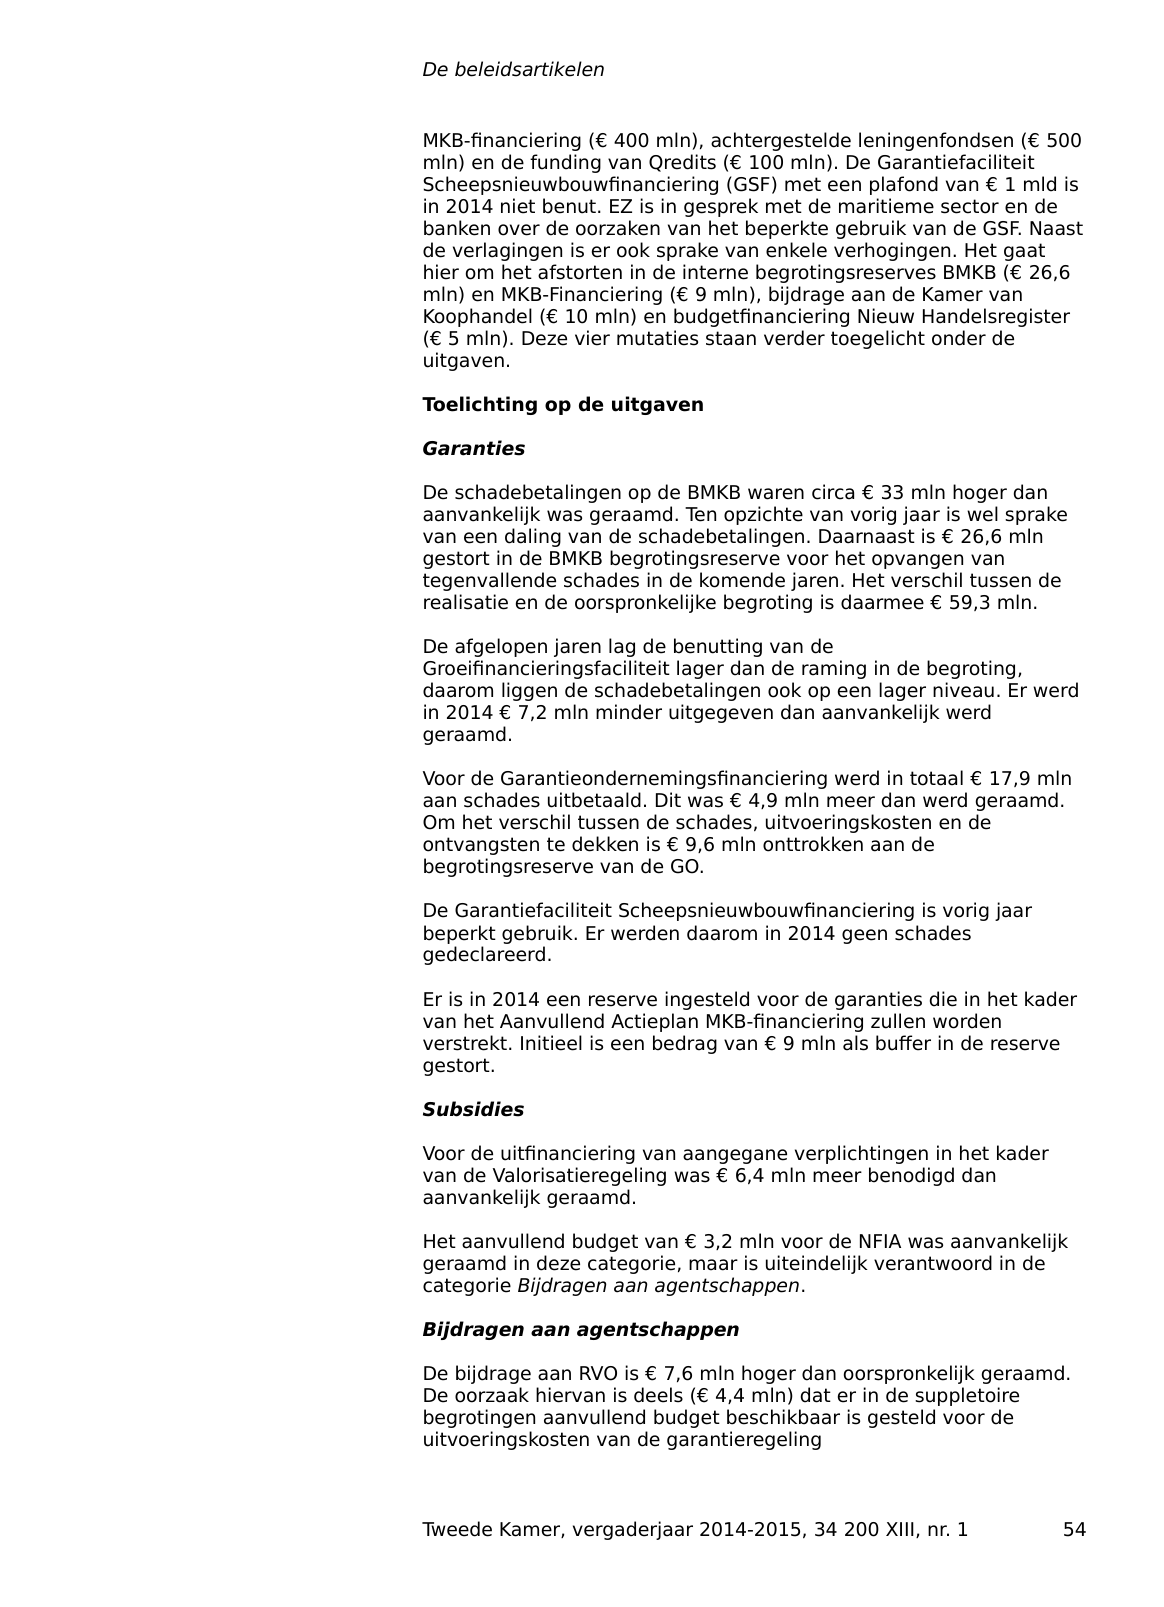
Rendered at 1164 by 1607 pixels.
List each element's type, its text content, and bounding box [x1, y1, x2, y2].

text MKB-financiering (€ 400 mln), achtergestelde leningenfondsen (€ 500 mln) en de funding van Qredits (€ 100 mln). De Garantiefaciliteit Scheepsnieuwbouwfinanciering (GSF) met een plafond van € 1 mld is in 2014 niet benut. EZ is in gesprek met de maritieme sector en de banken over de oorzaken van het beperkte gebruik van de GSF. Naast de verlagingen is er ook sprake van enkele verhogingen. Het gaat hier om het afstorten in de interne begrotingsreserves BMKB (€ 26,6 mln) en MKB-Financiering (€ 9 mln), bijdrage aan de Kamer van Koophandel (€ 10 mln) en budgetfinanciering Nieuw Handelsregister (€ 5 mln). Deze vier mutaties staan verder toegelicht onder de uitgaven. [422, 130, 1087, 372]
subtitle Toelichting op de uitgaven [422, 394, 1087, 416]
text Er is in 2014 een reserve ingesteld voor de garanties die in het kader van het Aanvullend Actieplan MKB-financiering zullen worden verstrekt. Initieel is een bedrag van € 9 mln als buffer in de reserve gestort. [422, 988, 1087, 1076]
subtitle Bijdragen aan agentschappen [422, 1319, 1087, 1341]
text De afgelopen jaren lag de benutting van de Groeifinancieringsfaciliteit lager dan de raming in de begroting, daarom liggen de schadebetalingen ook op een lager niveau. Er werd in 2014 € 7,2 mln minder uitgegeven dan aanvankelijk werd geraamd. [422, 636, 1087, 746]
text De Garantiefaciliteit Scheepsnieuwbouwfinanciering is vorig jaar beperkt gebruik. Er werden daarom in 2014 geen schades gedeclareerd. [422, 900, 1087, 966]
subtitle Garanties [422, 438, 1087, 460]
text De schadebetalingen op de BMKB waren circa € 33 mln hoger dan aanvankelijk was geraamd. Ten opzichte van vorig jaar is wel sprake van een daling van de schadebetalingen. Daarnaast is € 26,6 mln gestort in de BMKB begrotingsreserve voor het opvangen van tegenvallende schades in de komende jaren. Het verschil tussen de realisatie en de oorspronkelijke begroting is daarmee € 59,3 mln. [422, 482, 1087, 614]
text Voor de Garantieondernemingsfinanciering werd in totaal € 17,9 mln aan schades uitbetaald. Dit was € 4,9 mln meer dan werd geraamd. Om het verschil tussen de schades, uitvoeringskosten en de ontvangsten te dekken is € 9,6 mln onttrokken aan de begrotingsreserve van de GO. [422, 768, 1087, 878]
text Voor de uitfinanciering van aangegane verplichtingen in het kader van de Valorisatieregeling was € 6,4 mln meer benodigd dan aanvankelijk geraamd. [422, 1143, 1087, 1209]
text Het aanvullend budget van € 3,2 mln voor de NFIA was aanvankelijk geraamd in deze categorie, maar is uiteindelijk verantwoord in de categorie Bijdragen aan agentschappen. [422, 1231, 1087, 1297]
subtitle Subsidies [422, 1099, 1087, 1121]
text De bijdrage aan RVO is € 7,6 mln hoger dan oorspronkelijk geraamd. De oorzaak hiervan is deels (€ 4,4 mln) dat er in de suppletoire begrotingen aanvullend budget beschikbaar is gesteld voor de uitvoeringskosten van de garantieregeling [422, 1363, 1087, 1451]
